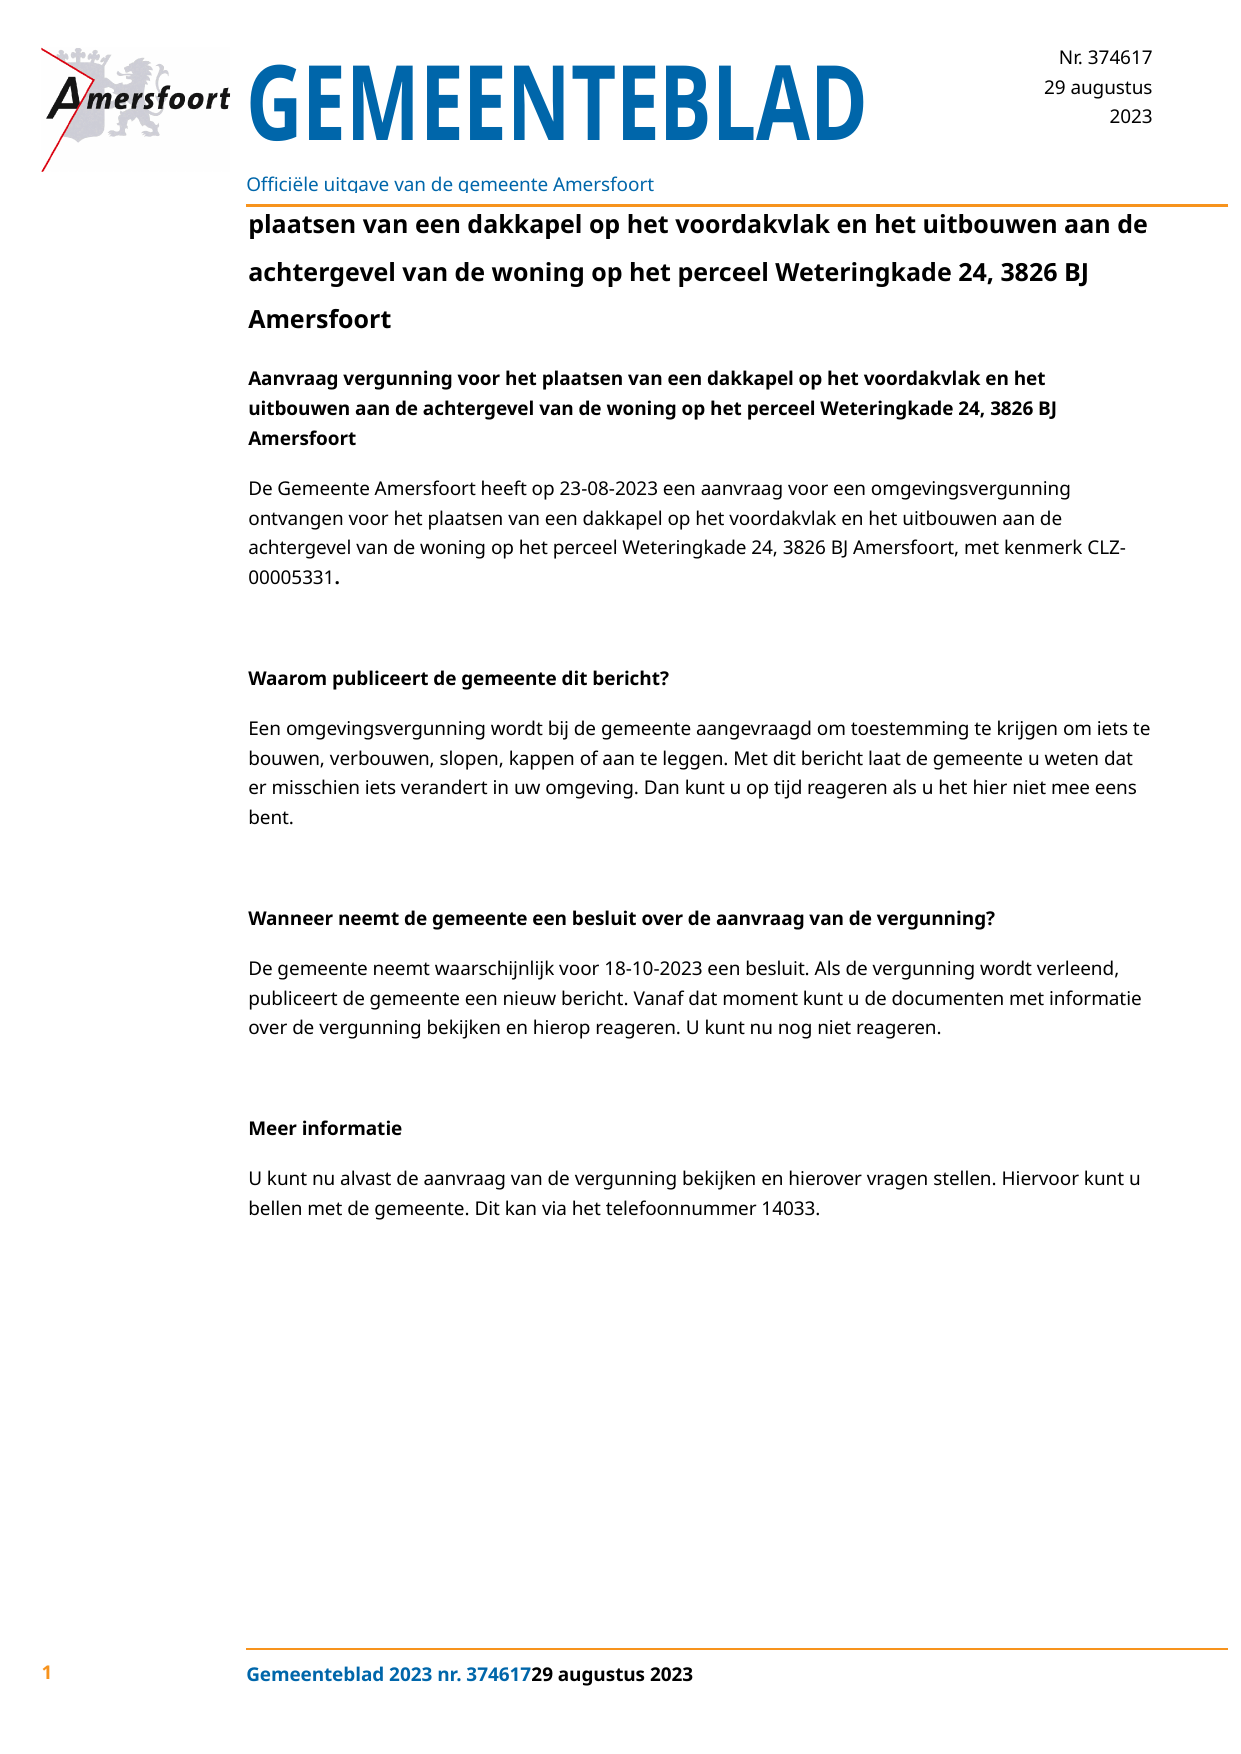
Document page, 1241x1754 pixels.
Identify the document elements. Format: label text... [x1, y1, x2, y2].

text U kunt nu alvast de aanvraag van de vergunning bekijken en hierover vragen stellen. Hiervoor kunt u bellen met de gemeente. Dit kan via het telefoonnummer 14033. [248, 1166, 1152, 1221]
text plaatsen van een dakkapel op het voordakvlak en het uitbouwen aan de achtergevel van de woning op het perceel Weteringkade 24, 3826 BJ Amersfoort [248, 207, 1152, 336]
text Aanvraag vergunning voor het plaatsen van een dakkapel op het voordakvlak en het uitbouwen aan de achtergevel van de woning op het perceel Weteringkade 24, 3826 BJ Amersfoort [248, 366, 1152, 450]
text Waarom publiceert de gemeente dit bericht? [248, 665, 1152, 690]
text Wanneer neemt de gemeente een besluit over de aanvraag van de vergunning? [248, 905, 1152, 930]
text Meer informatie [248, 1115, 1152, 1141]
picture [41, 47, 231, 172]
text De gemeente neemt waarschijnlijk voor 18-10-2023 een besluit. Als de vergunning wordt verleend, publiceert de gemeente een nieuw bericht. Vanaf dat moment kunt u de documenten met informatie over de vergunning bekijken en hierop reageren. U kunt nu nog niet reageren. [248, 955, 1152, 1040]
text De Gemeente Amersfoort heeft op 23-08-2023 een aanvraag voor een omgevingsvergunning ontvangen voor het plaatsen van een dakkapel op het voordakvlak en het uitbouwen aan de achtergevel van de woning op het perceel Weteringkade 24, 3826 BJ Amersfoort, met kenmerk CLZ-00005331. [248, 475, 1152, 589]
text Een omgevingsvergunning wordt bij de gemeente aangevraagd om toestemming te krijgen om iets te bouwen, verbouwen, slopen, kappen of aan te leggen. Met dit bericht laat de gemeente u weten dat er misschien iets verandert in uw omgeving. Dan kunt u op tijd reageren als u het hier niet mee eens bent. [248, 715, 1152, 829]
